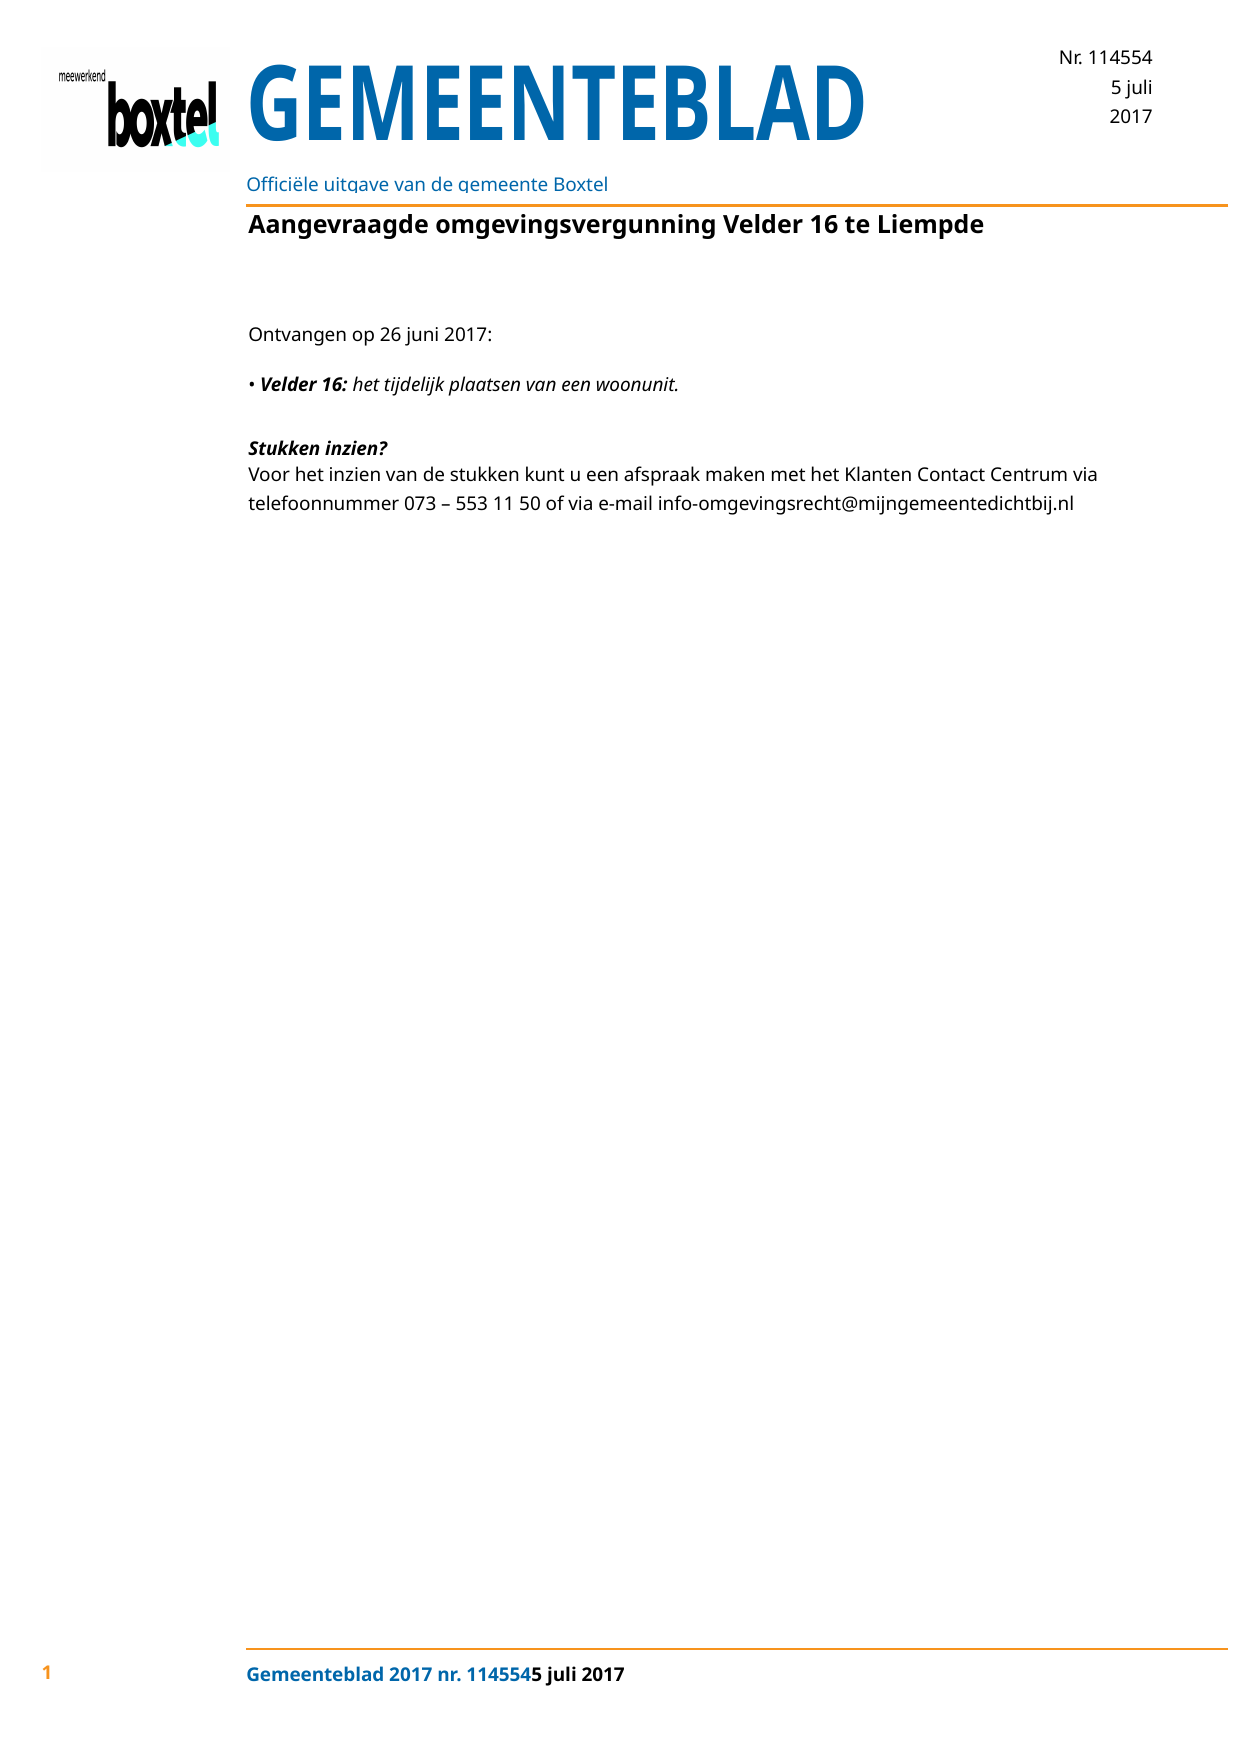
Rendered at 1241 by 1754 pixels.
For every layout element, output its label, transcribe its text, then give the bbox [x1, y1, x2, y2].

text Ontvangen op 26 juni 2017: [248, 321, 1152, 346]
text Aangevraagde omgevingsvergunning Velder 16 te Liempde [248, 207, 1152, 241]
picture [41, 47, 231, 172]
text Voor het inzien van de stukken kunt u een afspraak maken met het Klanten Contact Centrum via telefoonnummer 073 – 553 11 50 of via e-mail info-omgevingsrecht@mijngemeentedichtbij.nl [248, 461, 1152, 516]
text Stukken inzien? [248, 435, 1152, 461]
text • Velder 16: het tijdelijk plaatsen van een woonunit. [248, 371, 1152, 397]
